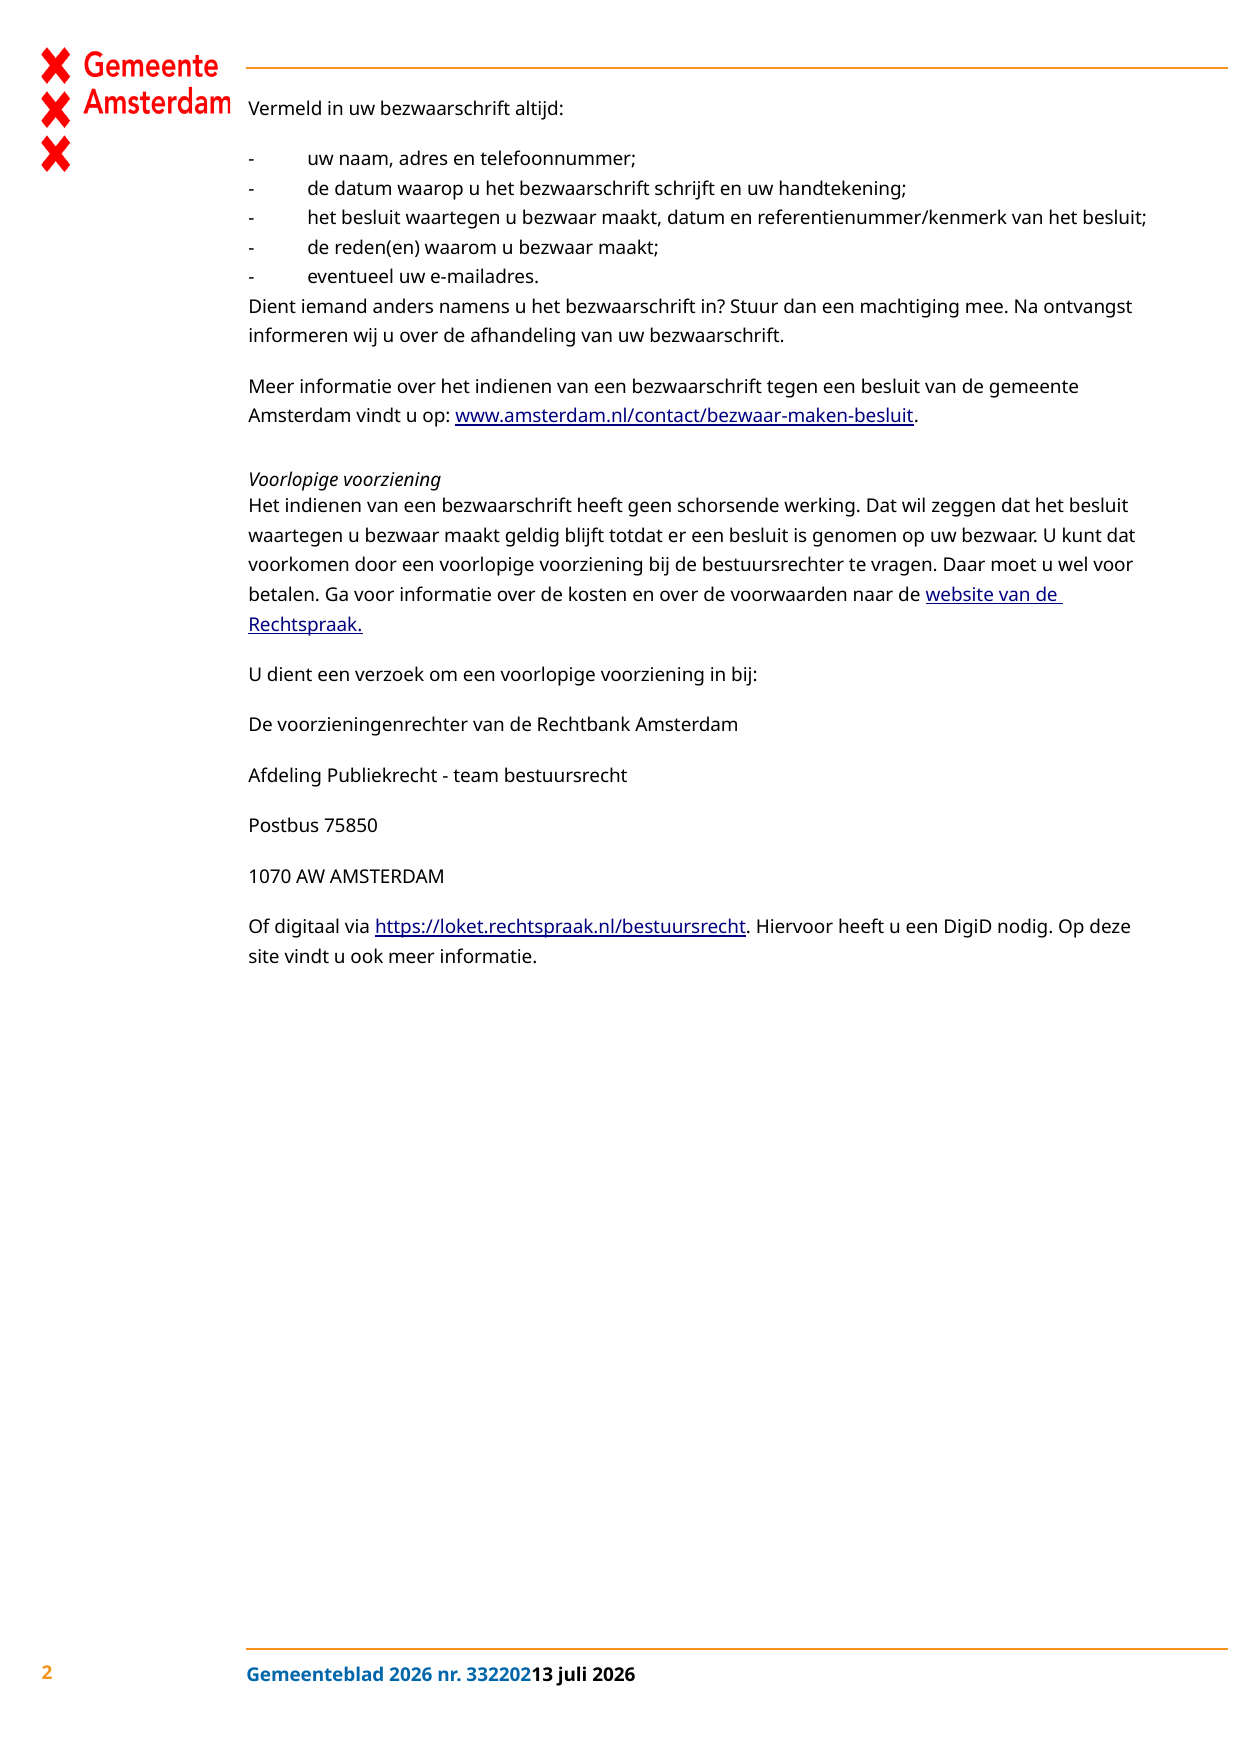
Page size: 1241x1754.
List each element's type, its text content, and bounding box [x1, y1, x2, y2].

text U dient een verzoek om een voorlopige voorziening in bij: [248, 661, 1152, 687]
text De voorzieningenrechter van de Rechtbank Amsterdam [248, 712, 1152, 737]
text Dient iemand anders namens u het bezwaarschrift in? Stuur dan een machtiging mee. Na ontvangst informeren wij u over de afhandeling van uw bezwaarschrift. [248, 293, 1152, 348]
text Meer informatie over het indienen van een bezwaarschrift tegen een besluit van de gemeente Amsterdam vindt u op: www.amsterdam.nl/contact/bezwaar-maken-besluit. [248, 373, 1152, 428]
text Voorlopige voorziening [248, 467, 1152, 492]
list eventueel uw e-mailadres. [248, 263, 1152, 289]
list de datum waarop u het bezwaarschrift schrijft en uw handtekening; [248, 175, 1152, 201]
list de reden(en) waarom u bezwaar maakt; [248, 234, 1152, 260]
picture [41, 47, 231, 172]
text Of digitaal via https://loket.rechtspraak.nl/bestuursrecht. Hiervoor heeft u een DigiD nodig. Op deze site vindt u ook meer informatie. [248, 913, 1152, 968]
text 1070 AW AMSTERDAM [248, 863, 1152, 888]
list uw naam, adres en telefoonnummer; [248, 145, 1152, 171]
list het besluit waartegen u bezwaar maakt, datum en referentienummer/kenmerk van het besluit; [248, 204, 1152, 230]
text Afdeling Publiekrecht - team bestuursrecht [248, 762, 1152, 788]
text Het indienen van een bezwaarschrift heeft geen schorsende werking. Dat wil zeggen dat het besluit waartegen u bezwaar maakt geldig blijft totdat er een besluit is genomen op uw bezwaar. U kunt dat voorkomen door een voorlopige voorziening bij de bestuursrechter te vragen. Daar moet u wel voor betalen. Ga voor informatie over de kosten en over de voorwaarden naar de website van de Rechtspraak. [248, 492, 1152, 636]
text Vermeld in uw bezwaarschrift altijd: [248, 95, 1152, 121]
text Postbus 75850 [248, 812, 1152, 838]
